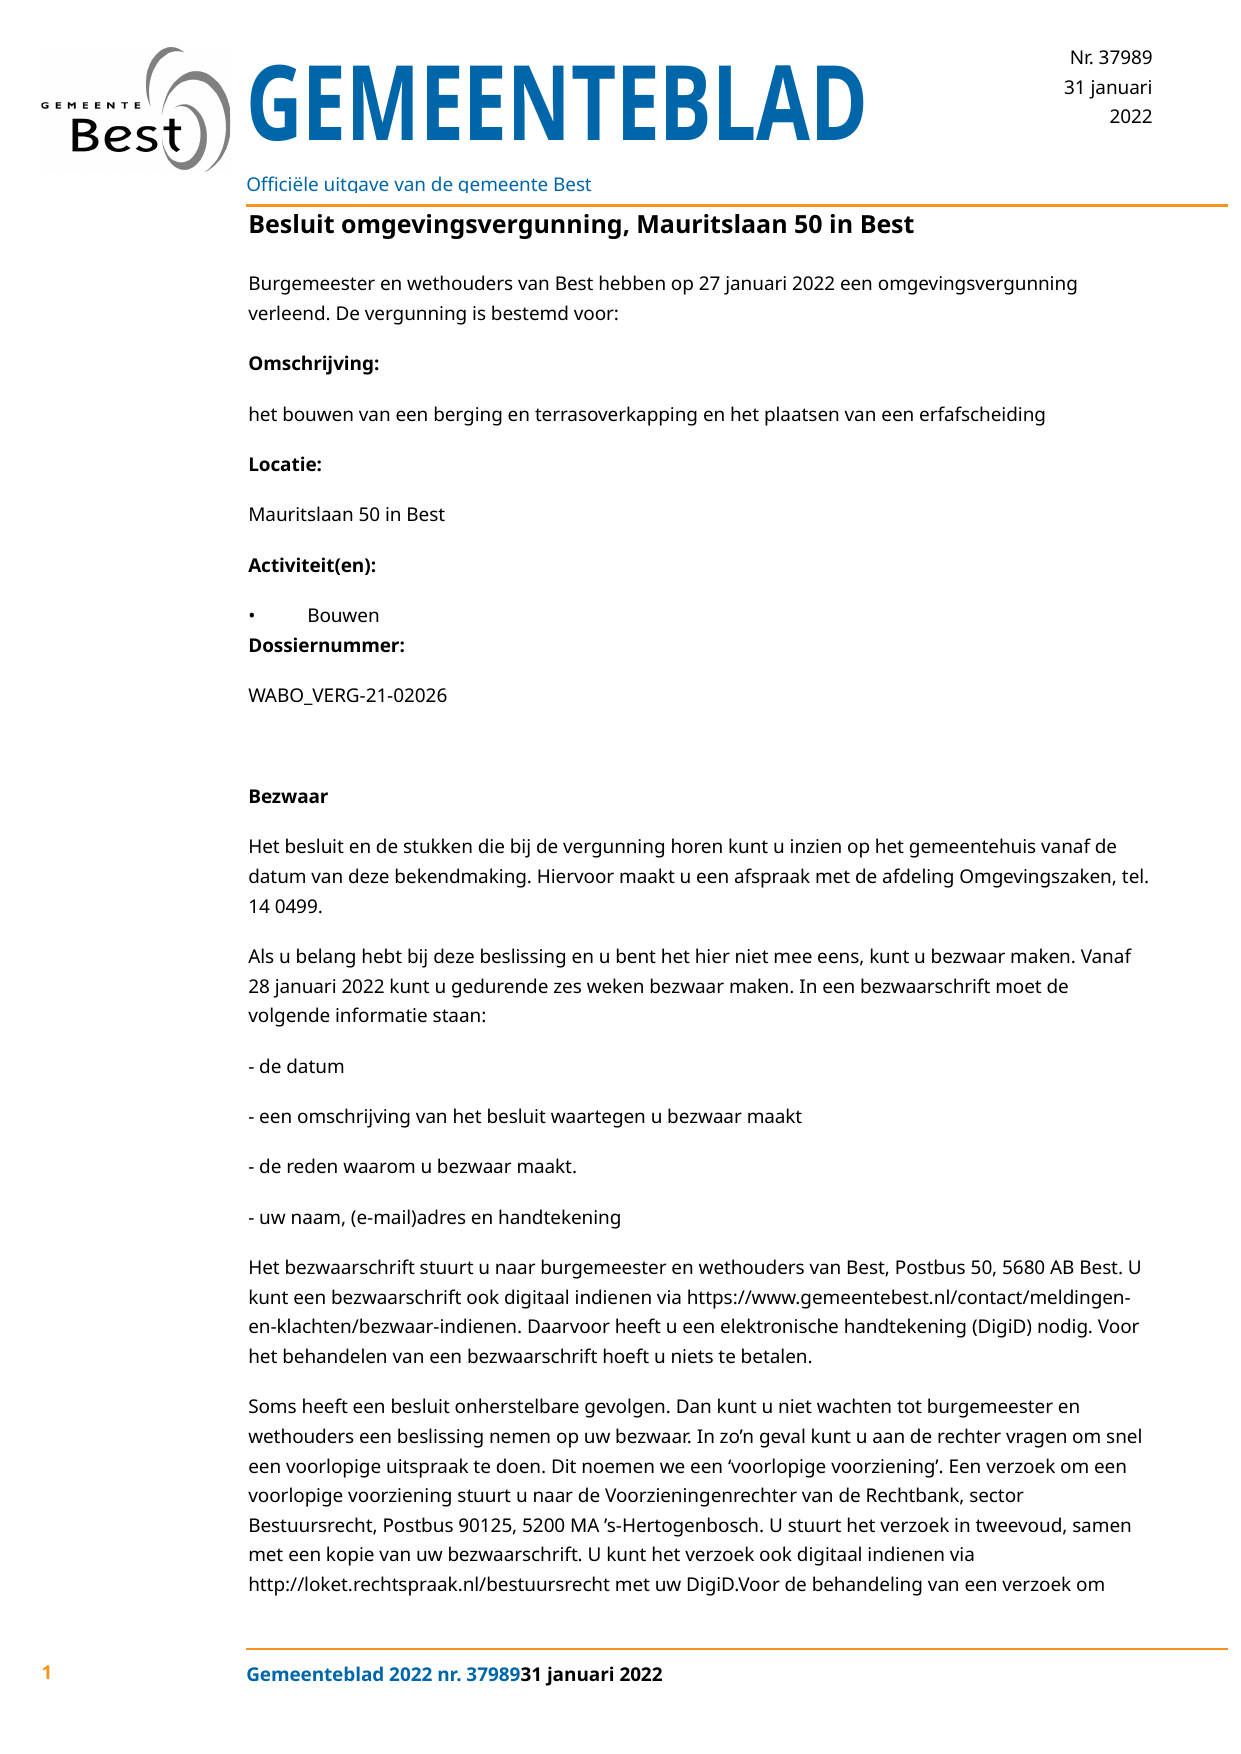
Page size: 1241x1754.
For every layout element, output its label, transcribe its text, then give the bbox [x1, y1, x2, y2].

text - een omschrijving van het besluit waartegen u bezwaar maakt [248, 1103, 1152, 1129]
text Locatie: [248, 451, 1152, 477]
text Mauritslaan 50 in Best [248, 502, 1152, 527]
text Het besluit en de stukken die bij de vergunning horen kunt u inzien op het gemeentehuis vanaf de datum van deze bekendmaking. Hiervoor maakt u een afspraak met de afdeling Omgevingszaken, tel. 14 0499. [248, 834, 1152, 918]
text - uw naam, (e-mail)adres en handtekening [248, 1204, 1152, 1230]
picture [41, 47, 231, 172]
text - de datum [248, 1053, 1152, 1078]
text Dossiernummer: [248, 632, 1152, 658]
text Het bezwaarschrift stuurt u naar burgemeester en wethouders van Best, Postbus 50, 5680 AB Best. U kunt een bezwaarschrift ook digitaal indienen via https://www.gemeentebest.nl/contact/meldingen-en-klachten/bezwaar-indienen. Daarvoor heeft u een elektronische handtekening (DigiD) nodig. Voor het behandelen van een bezwaarschrift hoeft u niets te betalen. [248, 1254, 1152, 1369]
text Besluit omgevingsvergunning, Mauritslaan 50 in Best [248, 207, 1152, 241]
text Als u belang hebt bij deze beslissing en u bent het hier niet mee eens, kunt u bezwaar maken. Vanaf 28 januari 2022 kunt u gedurende zes weken bezwaar maken. In een bezwaarschrift moet de volgende informatie staan: [248, 943, 1152, 1028]
text Activiteit(en): [248, 552, 1152, 578]
text het bouwen van een berging en terrasoverkapping en het plaatsen van een erfafscheiding [248, 401, 1152, 426]
text Bezwaar [248, 783, 1152, 809]
text Burgemeester en wethouders van Best hebben op 27 januari 2022 een omgevingsvergunning verleend. De vergunning is bestemd voor: [248, 270, 1152, 326]
list Bouwen [248, 602, 1152, 628]
text Soms heeft een besluit onherstelbare gevolgen. Dan kunt u niet wachten tot burgemeester en wethouders een beslissing nemen op uw bezwaar. In zo’n geval kunt u aan de rechter vragen om snel een voorlopige uitspraak te doen. Dit noemen we een ‘voorlopige voorziening’. Een verzoek om een voorlopige voorziening stuurt u naar de Voorzieningenrechter van de Rechtbank, sector Bestuursrecht, Postbus 90125, 5200 MA ’s-Hertogenbosch. U stuurt het verzoek in tweevoud, samen met een kopie van uw bezwaarschrift. U kunt het verzoek ook digitaal indienen via http://loket.rechtspraak.nl/bestuursrecht met uw DigiD.Voor de behandeling van een verzoek om [248, 1394, 1152, 1597]
text - de reden waarom u bezwaar maakt. [248, 1154, 1152, 1179]
text Omschrijving: [248, 350, 1152, 376]
text WABO_VERG-21-02026 [248, 682, 1152, 708]
